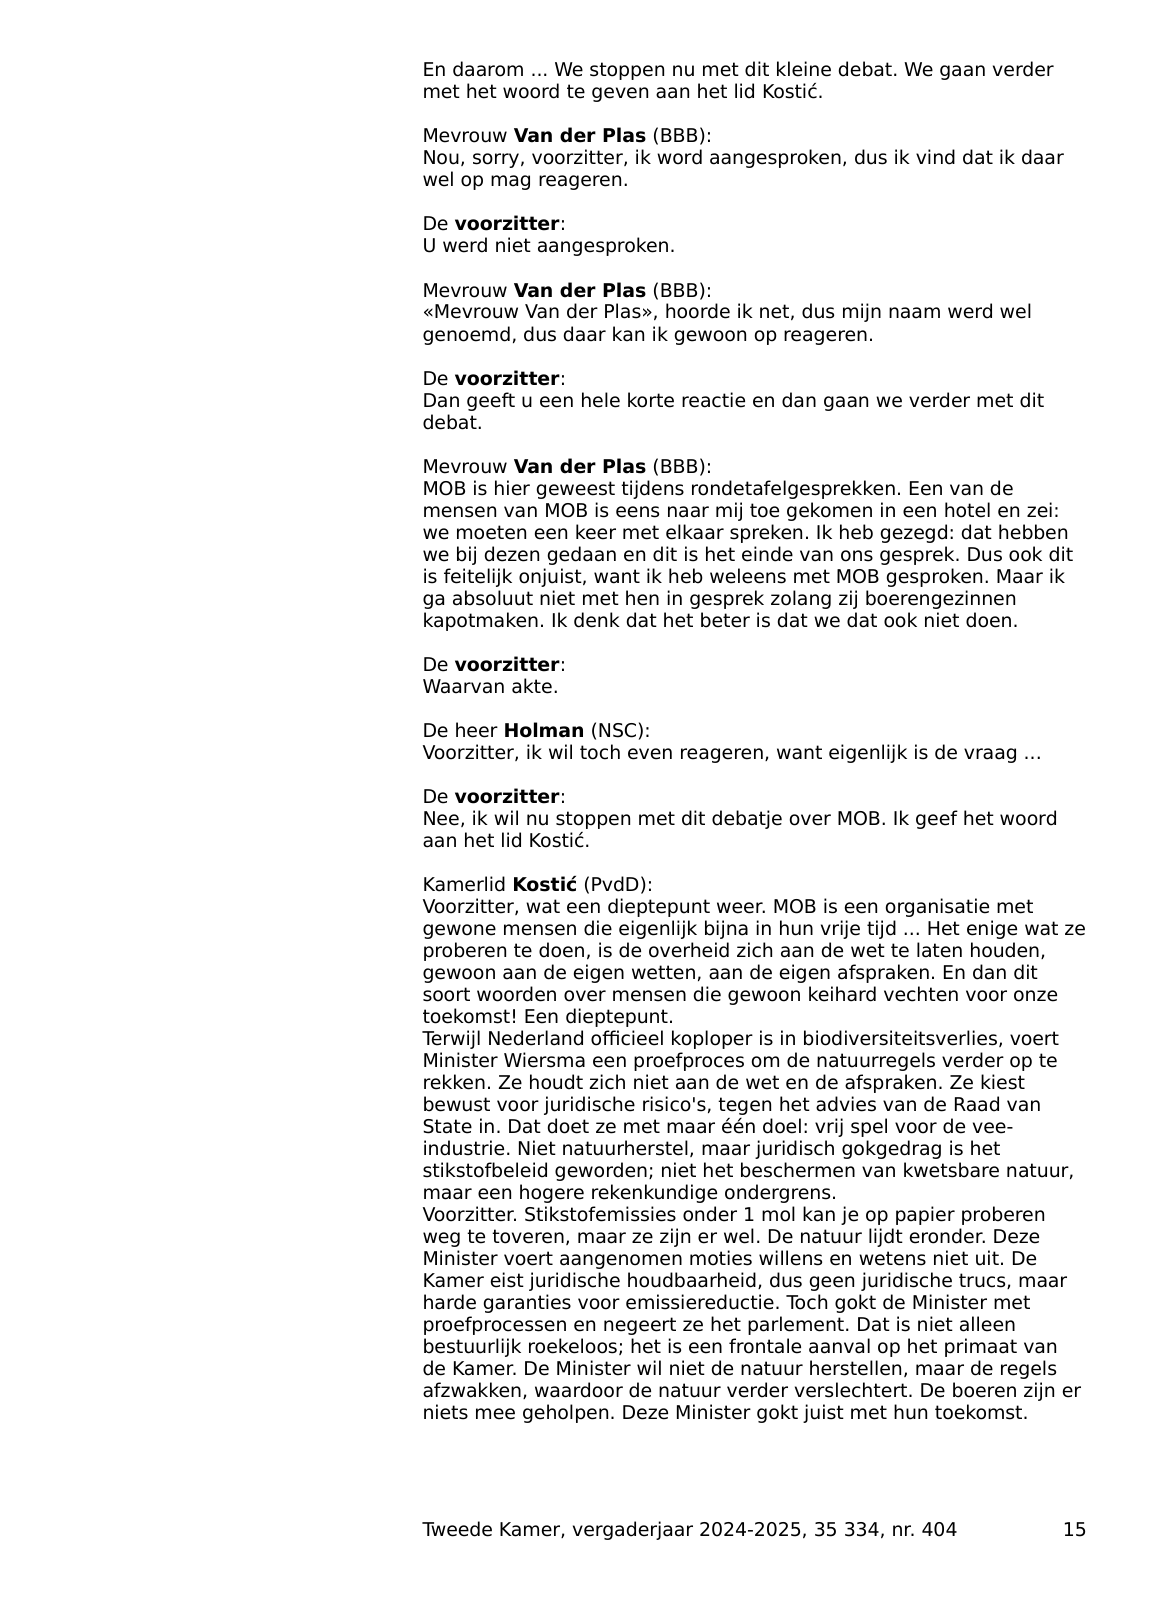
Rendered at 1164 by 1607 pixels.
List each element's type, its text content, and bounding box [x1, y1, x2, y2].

text De heer Holman (NSC): [422, 720, 1087, 742]
text Dan geeft u een hele korte reactie en dan gaan we verder met dit debat. [422, 389, 1087, 433]
text Voorzitter, wat een dieptepunt weer. MOB is een organisatie met gewone mensen die eigenlijk bijna in hun vrije tijd ... Het enige wat ze proberen te doen, is de overheid zich aan de wet te laten houden, gewoon aan de eigen wetten, aan de eigen afspraken. En dan dit soort woorden over mensen die gewoon keihard vechten voor onze toekomst! Een dieptepunt. [422, 896, 1087, 1028]
text Kamerlid Kostić (PvdD): [422, 874, 1087, 896]
text De voorzitter: [422, 213, 1087, 235]
text MOB is hier geweest tijdens rondetafelgesprekken. Een van de mensen van MOB is eens naar mij toe gekomen in een hotel en zei: we moeten een keer met elkaar spreken. Ik heb gezegd: dat hebben we bij dezen gedaan en dit is het einde van ons gesprek. Dus ook dit is feitelijk onjuist, want ik heb weleens met MOB gesproken. Maar ik ga absoluut niet met hen in gesprek zolang zij boerengezinnen kapotmaken. Ik denk dat het beter is dat we dat ook niet doen. [422, 478, 1087, 632]
text Voorzitter. Stikstofemissies onder 1 mol kan je op papier proberen weg te toveren, maar ze zijn er wel. De natuur lijdt eronder. Deze Minister voert aangenomen moties willens en wetens niet uit. De Kamer eist juridische houdbaarheid, dus geen juridische trucs, maar harde garanties voor emissiereductie. Toch gokt de Minister met proefprocessen en negeert ze het parlement. Dat is niet alleen bestuurlijk roekeloos; het is een frontale aanval op het primaat van de Kamer. De Minister wil niet de natuur herstellen, maar de regels afzwakken, waardoor de natuur verder verslechtert. De boeren zijn er niets mee geholpen. Deze Minister gokt juist met hun toekomst. [422, 1204, 1087, 1424]
text Waarvan akte. [422, 676, 1087, 698]
text U werd niet aangesproken. [422, 235, 1087, 257]
text «Mevrouw Van der Plas», hoorde ik net, dus mijn naam werd wel genoemd, dus daar kan ik gewoon op reageren. [422, 301, 1087, 345]
text De voorzitter: [422, 654, 1087, 676]
text Mevrouw Van der Plas (BBB): [422, 125, 1087, 147]
text Nee, ik wil nu stoppen met dit debatje over MOB. Ik geef het woord aan het lid Kostić. [422, 808, 1087, 852]
text Nou, sorry, voorzitter, ik word aangesproken, dus ik vind dat ik daar wel op mag reageren. [422, 147, 1087, 191]
text Terwijl Nederland officieel koploper is in biodiversiteitsverlies, voert Minister Wiersma een proefproces om de natuurregels verder op te rekken. Ze houdt zich niet aan de wet en de afspraken. Ze kiest bewust voor juridische risico's, tegen het advies van de Raad van State in. Dat doet ze met maar één doel: vrij spel voor de vee-industrie. Niet natuurherstel, maar juridisch gokgedrag is het stikstofbeleid geworden; niet het beschermen van kwetsbare natuur, maar een hogere rekenkundige ondergrens. [422, 1028, 1087, 1204]
text Mevrouw Van der Plas (BBB): [422, 279, 1087, 301]
text En daarom ... We stoppen nu met dit kleine debat. We gaan verder met het woord te geven aan het lid Kostić. [422, 59, 1087, 103]
text De voorzitter: [422, 368, 1087, 389]
text Voorzitter, ik wil toch even reageren, want eigenlijk is de vraag ... [422, 742, 1087, 764]
text De voorzitter: [422, 786, 1087, 808]
text Mevrouw Van der Plas (BBB): [422, 456, 1087, 478]
